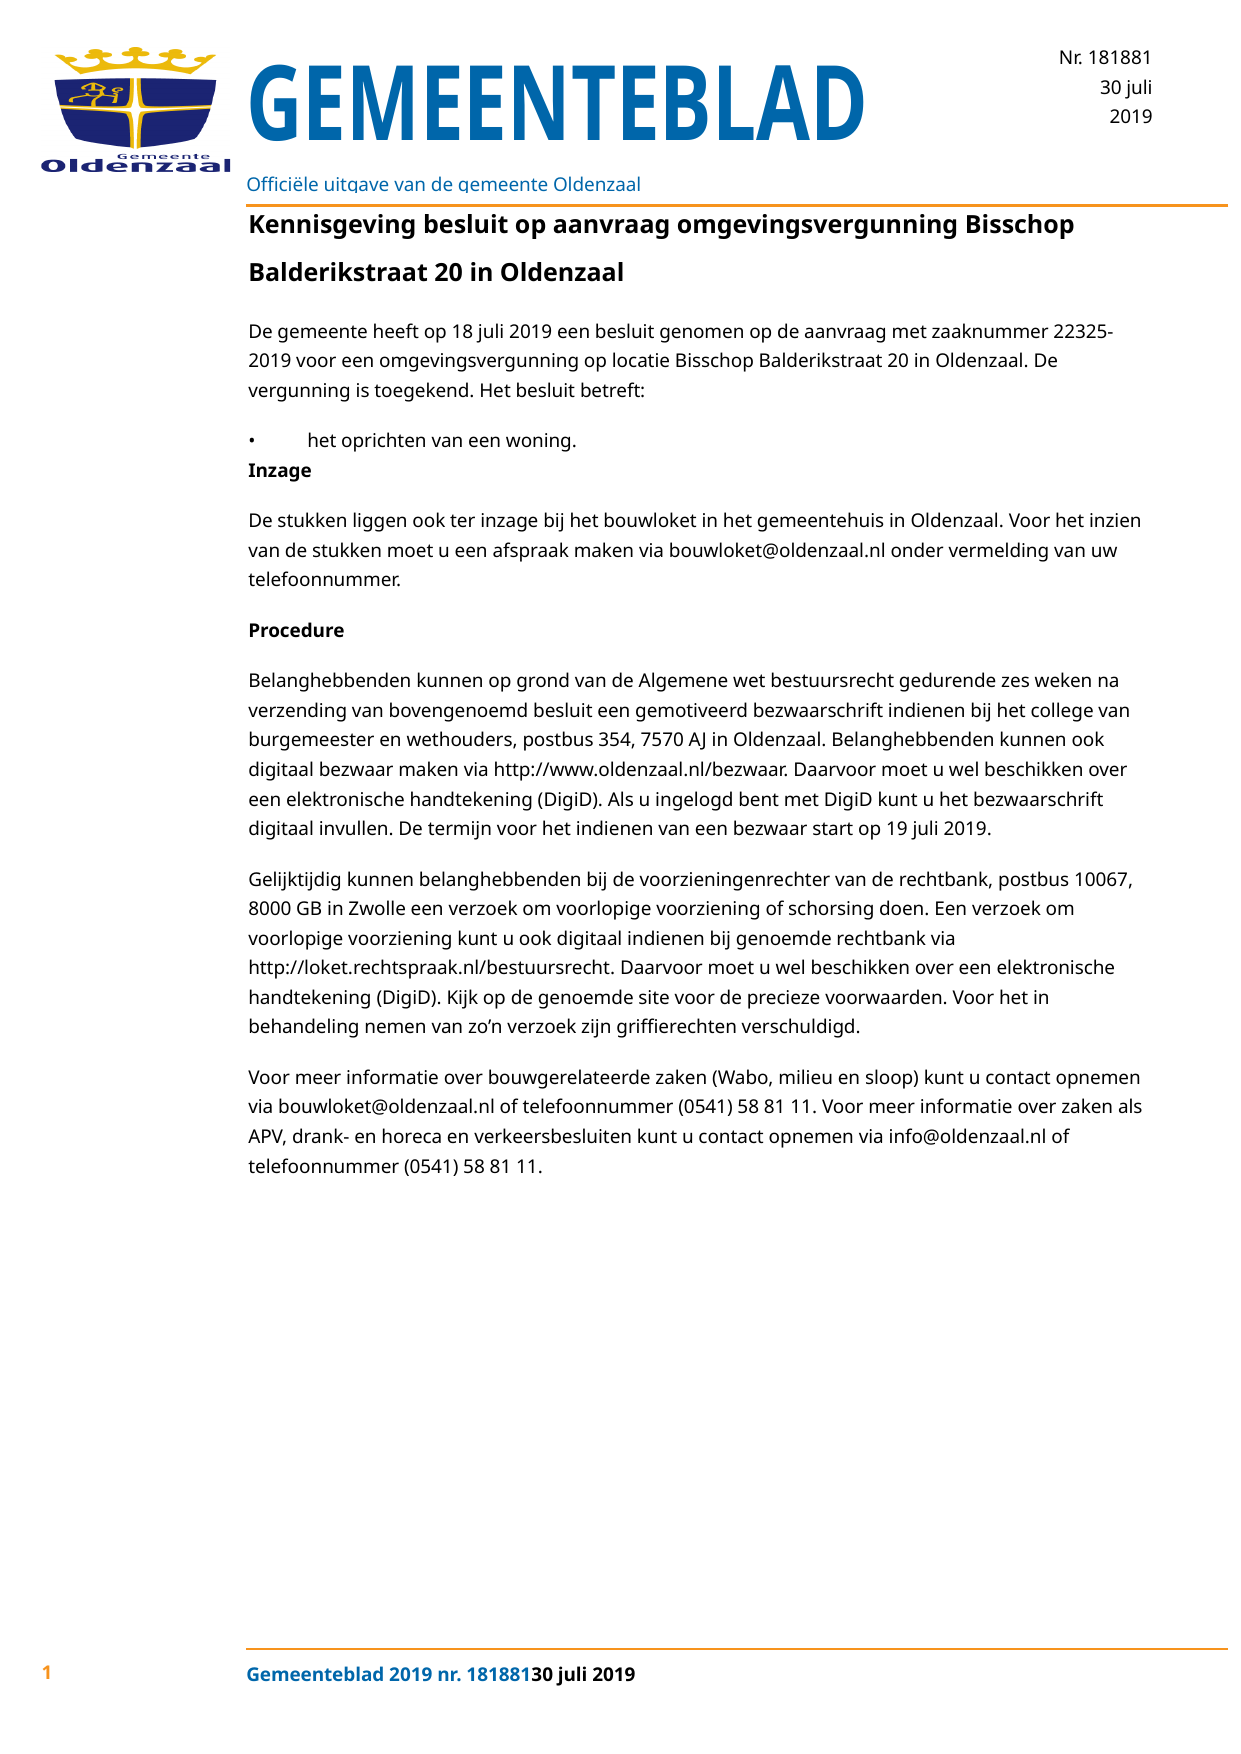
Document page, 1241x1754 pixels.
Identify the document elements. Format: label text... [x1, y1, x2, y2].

text Gelijktijdig kunnen belanghebbenden bij de voorzieningenrechter van de rechtbank, postbus 10067, 8000 GB in Zwolle een verzoek om voorlopige voorziening of schorsing doen. Een verzoek om voorlopige voorziening kunt u ook digitaal indienen bij genoemde rechtbank via http://loket.rechtspraak.nl/bestuursrecht. Daarvoor moet u wel beschikken over een elektronische handtekening (DigiD). Kijk op de genoemde site voor de precieze voorwaarden. Voor het in behandeling nemen van zo’n verzoek zijn griffierechten verschuldigd. [248, 866, 1152, 1039]
list het oprichten van een woning. [248, 427, 1152, 453]
text De gemeente heeft op 18 juli 2019 een besluit genomen op de aanvraag met zaaknummer 22325-2019 voor een omgevingsvergunning op locatie Bisschop Balderikstraat 20 in Oldenzaal. De vergunning is toegekend. Het besluit betreft: [248, 318, 1152, 403]
text Procedure [248, 617, 1152, 643]
text Voor meer informatie over bouwgerelateerde zaken (Wabo, milieu en sloop) kunt u contact opnemen via bouwloket@oldenzaal.nl of telefoonnummer (0541) 58 81 11. Voor meer informatie over zaken als APV, drank- en horeca en verkeersbesluiten kunt u contact opnemen via info@oldenzaal.nl of telefoonnummer (0541) 58 81 11. [248, 1064, 1152, 1179]
text Belanghebbenden kunnen op grond van de Algemene wet bestuursrecht gedurende zes weken na verzending van bovengenoemd besluit een gemotiveerd bezwaarschrift indienen bij het college van burgemeester en wethouders, postbus 354, 7570 AJ in Oldenzaal. Belanghebbenden kunnen ook digitaal bezwaar maken via http://www.oldenzaal.nl/bezwaar. Daarvoor moet u wel beschikken over een elektronische handtekening (DigiD). Als u ingelogd bent met DigiD kunt u het bezwaarschrift digitaal invullen. De termijn voor het indienen van een bezwaar start op 19 juli 2019. [248, 667, 1152, 841]
text Kennisgeving besluit op aanvraag omgevingsvergunning Bisschop Balderikstraat 20 in Oldenzaal [248, 207, 1152, 288]
text Inzage [248, 457, 1152, 483]
text De stukken liggen ook ter inzage bij het bouwloket in het gemeentehuis in Oldenzaal. Voor het inzien van de stukken moet u een afspraak maken via bouwloket@oldenzaal.nl onder vermelding van uw telefoonnummer. [248, 507, 1152, 592]
picture [41, 47, 231, 172]
